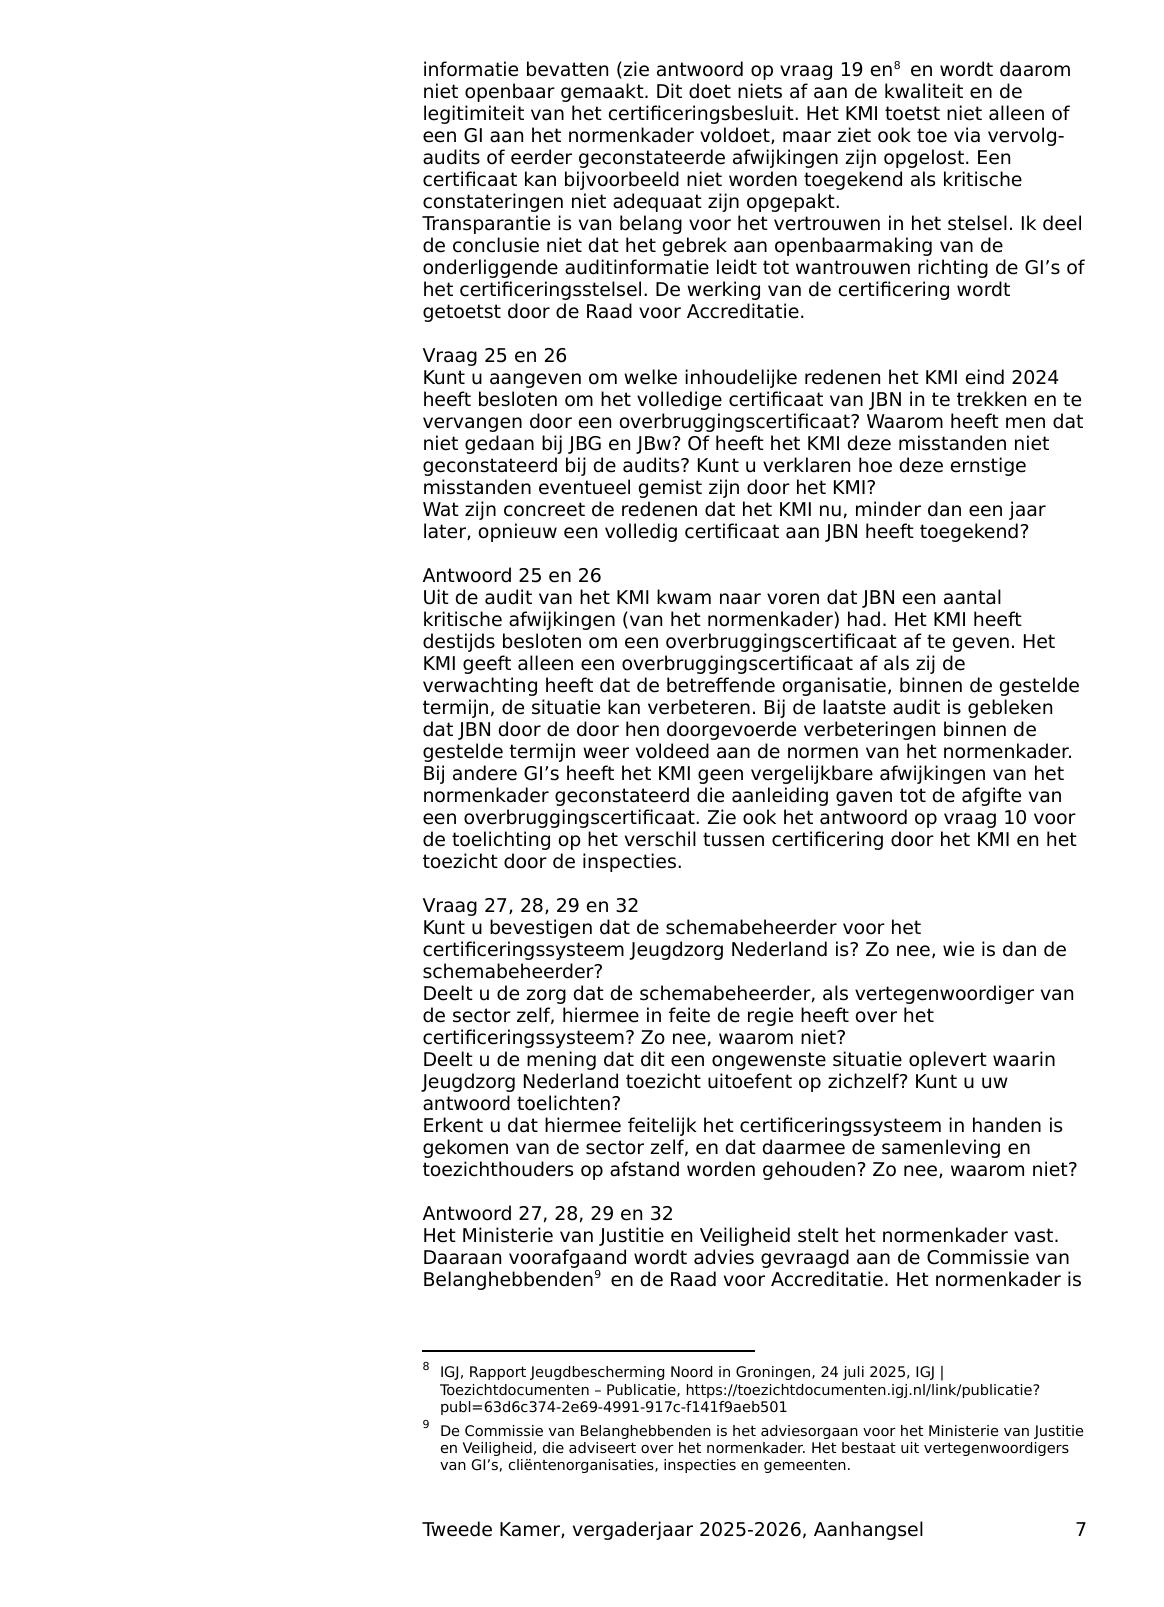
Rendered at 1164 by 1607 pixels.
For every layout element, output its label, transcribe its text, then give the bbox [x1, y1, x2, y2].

text Kunt u bevestigen dat de schemabeheerder voor het certificeringssysteem Jeugdzorg Nederland is? Zo nee, wie is dan de schemabeheerder? [422, 917, 1087, 983]
text De Commissie van Belanghebbenden is het adviesorgaan voor het Ministerie van Justitie en Veiligheid, die adviseert over het normenkader. Het bestaat uit vertegenwoordigers van GI’s, cliëntenorganisaties, inspecties en gemeenten. [422, 1418, 1087, 1474]
text Vraag 25 en 26 [422, 345, 1087, 367]
text Antwoord 27, 28, 29 en 32 [422, 1203, 1087, 1225]
text Uit de audit van het KMI kwam naar voren dat JBN een aantal kritische afwijkingen (van het normenkader) had. Het KMI heeft destijds besloten om een overbruggingscertificaat af te geven. Het KMI geeft alleen een overbruggingscertificaat af als zij de verwachting heeft dat de betreffende organisatie, binnen de gestelde termijn, de situatie kan verbeteren. Bij de laatste audit is gebleken dat JBN door de door hen doorgevoerde verbeteringen binnen de gestelde termijn weer voldeed aan de normen van het normenkader. [422, 587, 1087, 763]
text Deelt u de mening dat dit een ongewenste situatie oplevert waarin Jeugdzorg Nederland toezicht uitoefent op zichzelf? Kunt u uw antwoord toelichten? [422, 1049, 1087, 1115]
text Transparantie is van belang voor het vertrouwen in het stelsel. Ik deel de conclusie niet dat het gebrek aan openbaarmaking van de onderliggende auditinformatie leidt tot wantrouwen richting de GI’s of het certificeringsstelsel. De werking van de certificering wordt getoetst door de Raad voor Accreditatie. [422, 213, 1087, 323]
text informatie bevatten (zie antwoord op vraag 19 en en wordt daarom niet openbaar gemaakt. Dit doet niets af aan de kwaliteit en de legitimiteit van het certificeringsbesluit. Het KMI toetst niet alleen of een GI aan het normenkader voldoet, maar ziet ook toe via vervolg-audits of eerder geconstateerde afwijkingen zijn opgelost. Een certificaat kan bijvoorbeeld niet worden toegekend als kritische constateringen niet adequaat zijn opgepakt. [422, 59, 1087, 213]
text Antwoord 25 en 26 [422, 565, 1087, 587]
text Erkent u dat hiermee feitelijk het certificeringssysteem in handen is gekomen van de sector zelf, en dat daarmee de samenleving en toezichthouders op afstand worden gehouden? Zo nee, waarom niet? [422, 1115, 1087, 1181]
text Bij andere GI’s heeft het KMI geen vergelijkbare afwijkingen van het normenkader geconstateerd die aanleiding gaven tot de afgifte van een overbruggingscertificaat. Zie ook het antwoord op vraag 10 voor de toelichting op het verschil tussen certificering door het KMI en het toezicht door de inspecties. [422, 763, 1087, 873]
text IGJ, Rapport Jeugdbescherming Noord in Groningen, 24 juli 2025, IGJ | Toezichtdocumenten – Publicatie, https://toezichtdocumenten.igj.nl/link/publicatie?publ=63d6c374-2e69-4991-917c-f141f9aeb501 [422, 1360, 1087, 1416]
text Het Ministerie van Justitie en Veiligheid stelt het normenkader vast. Daaraan voorafgaand wordt advies gevraagd aan de Commissie van Belanghebbenden en de Raad voor Accreditatie. Het normenkader is [422, 1225, 1087, 1291]
text Vraag 27, 28, 29 en 32 [422, 895, 1087, 917]
text Kunt u aangeven om welke inhoudelijke redenen het KMI eind 2024 heeft besloten om het volledige certificaat van JBN in te trekken en te vervangen door een overbruggingscertificaat? Waarom heeft men dat niet gedaan bij JBG en JBw? Of heeft het KMI deze misstanden niet geconstateerd bij de audits? Kunt u verklaren hoe deze ernstige misstanden eventueel gemist zijn door het KMI? [422, 367, 1087, 499]
text Deelt u de zorg dat de schemabeheerder, als vertegenwoordiger van de sector zelf, hiermee in feite de regie heeft over het certificeringssysteem? Zo nee, waarom niet? [422, 983, 1087, 1049]
text Wat zijn concreet de redenen dat het KMI nu, minder dan een jaar later, opnieuw een volledig certificaat aan JBN heeft toegekend? [422, 499, 1087, 543]
